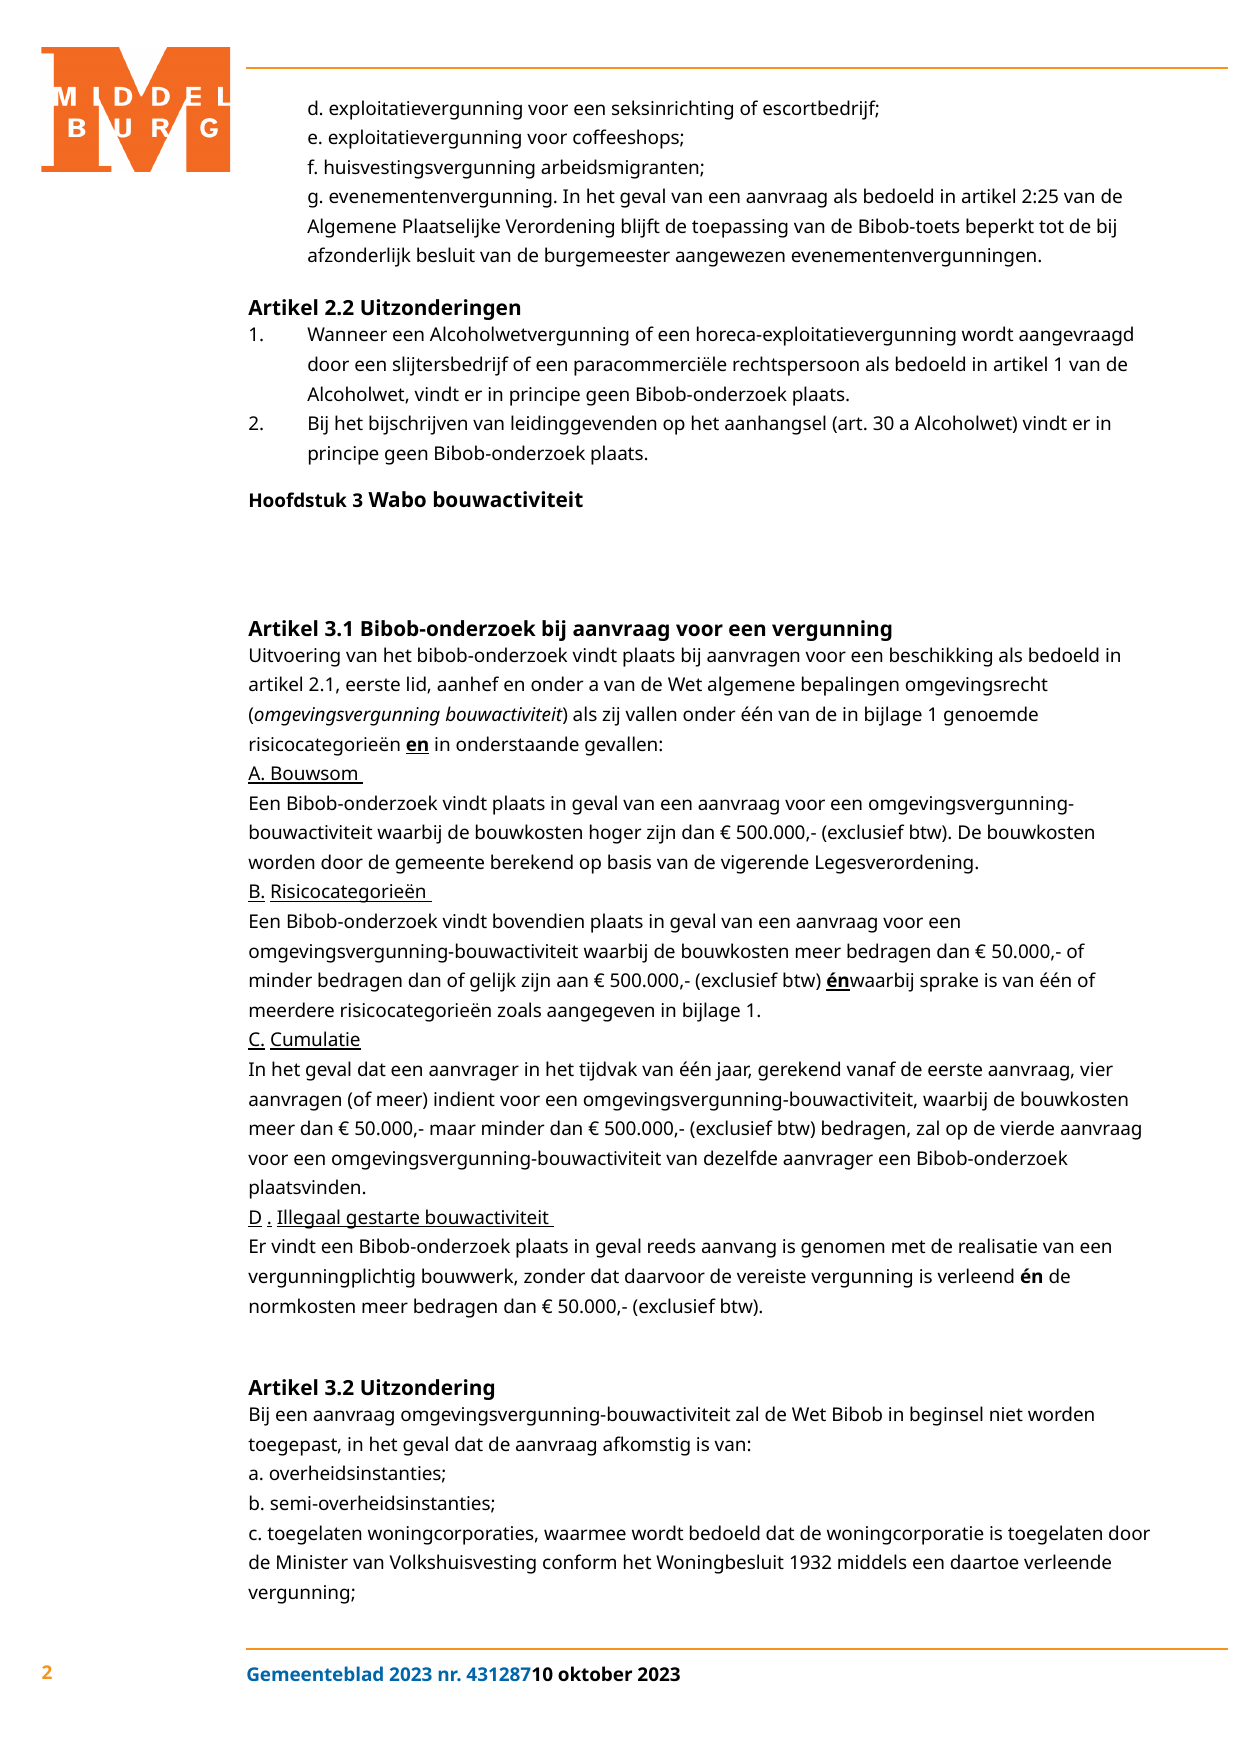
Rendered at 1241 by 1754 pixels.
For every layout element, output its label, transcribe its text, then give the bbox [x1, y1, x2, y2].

text A. Bouwsom [248, 760, 1152, 786]
list Bij het bijschrijven van leidinggevenden op het aanhangsel (art. 30 a Alcoholwet) vindt er in principe geen Bibob-onderzoek plaats. [248, 410, 1152, 466]
text Een Bibob-onderzoek vindt bovendien plaats in geval van een aanvraag voor een omgevingsvergunning-bouwactiviteit waarbij de bouwkosten meer bedragen dan € 50.000,- of minder bedragen dan of gelijk zijn aan € 500.000,- (exclusief btw) énwaarbij sprake is van één of meerdere risicocategorieën zoals aangegeven in bijlage 1. [248, 908, 1152, 1023]
text Er vindt een Bibob-onderzoek plaats in geval reeds aanvang is genomen met de realisatie van een vergunningplichtig bouwwerk, zonder dat daarvoor de vereiste vergunning is verleend én de normkosten meer bedragen dan € 50.000,- (exclusief btw). [248, 1234, 1152, 1319]
text C. Cumulatie [248, 1027, 1152, 1052]
text In het geval dat een aanvrager in het tijdvak van één jaar, gerekend vanaf de eerste aanvraag, vier aanvragen (of meer) indient voor een omgevingsvergunning-bouwactiviteit, waarbij de bouwkosten meer dan € 50.000,- maar minder dan € 500.000,- (exclusief btw) bedragen, zal op de vierde aanvraag voor een omgevingsvergunning-bouwactiviteit van dezelfde aanvrager een Bibob-onderzoek plaatsvinden. [248, 1056, 1152, 1200]
list g. evenementenvergunning. In het geval van een aanvraag als bedoeld in artikel 2:25 van de Algemene Plaatselijke Verordening blijft de toepassing van de Bibob-toets beperkt tot de bij afzonderlijk besluit van de burgemeester aangewezen evenementenvergunningen. [248, 183, 1152, 268]
text Artikel 3.1 Bibob-onderzoek bij aanvraag voor een vergunning [248, 614, 1152, 642]
text Bij een aanvraag omgevingsvergunning-bouwactiviteit zal de Wet Bibob in beginsel niet worden toegepast, in het geval dat de aanvraag afkomstig is van: [248, 1401, 1152, 1457]
list d. exploitatievergunning voor een seksinrichting of escortbedrijf; [248, 95, 1152, 121]
text D . Illegaal gestarte bouwactiviteit [248, 1204, 1152, 1230]
text b. semi-overheidsinstanties; [248, 1490, 1152, 1516]
text Artikel 2.2 Uitzonderingen [248, 293, 1152, 322]
text Uitvoering van het bibob-onderzoek vindt plaats bij aanvragen voor een beschikking als bedoeld in artikel 2.1, eerste lid, aanhef en onder a van de Wet algemene bepalingen omgevingsrecht (omgevingsvergunning bouwactiviteit) als zij vallen onder één van de in bijlage 1 genoemde risicocategorieën en in onderstaande gevallen: [248, 642, 1152, 757]
list e. exploitatievergunning voor coffeeshops; [248, 124, 1152, 150]
list f. huisvestingsvergunning arbeidsmigranten; [248, 154, 1152, 180]
text a. overheidsinstanties; [248, 1461, 1152, 1486]
text Een Bibob-onderzoek vindt plaats in geval van een aanvraag voor een omgevingsvergunning-bouwactiviteit waarbij de bouwkosten hoger zijn dan € 500.000,- (exclusief btw). De bouwkosten worden door de gemeente berekend op basis van de vigerende Legesverordening. [248, 790, 1152, 875]
picture [41, 47, 231, 172]
text B. Risicocategorieën [248, 879, 1152, 904]
list Wanneer een Alcoholwetvergunning of een horeca-exploitatievergunning wordt aangevraagd door een slijtersbedrijf of een paracommerciële rechtspersoon als bedoeld in artikel 1 van de Alcoholwet, vindt er in principe geen Bibob-onderzoek plaats. [248, 322, 1152, 406]
text Hoofdstuk 3 Wabo bouwactiviteit [248, 486, 1152, 514]
text c. toegelaten woningcorporaties, waarmee wordt bedoeld dat de woningcorporatie is toegelaten door de Minister van Volkshuisvesting conform het Woningbesluit 1932 middels een daartoe verleende vergunning; [248, 1520, 1152, 1604]
text Artikel 3.2 Uitzondering [248, 1373, 1152, 1401]
